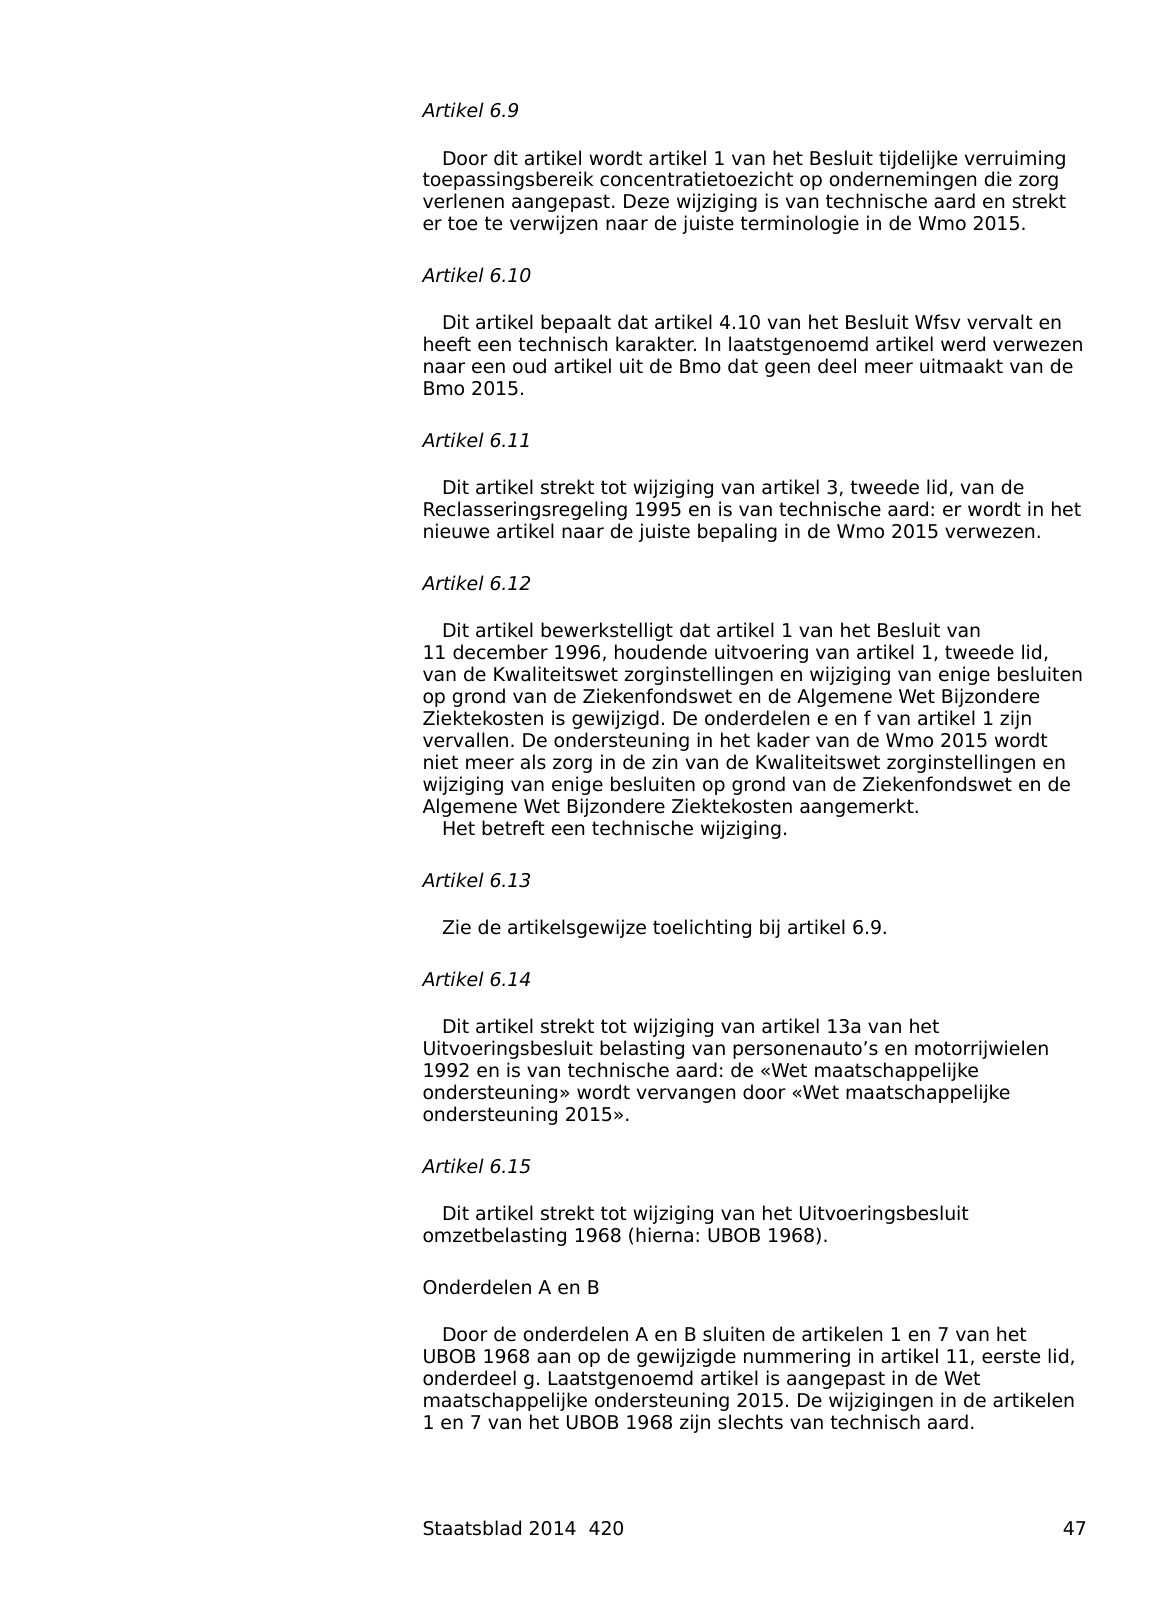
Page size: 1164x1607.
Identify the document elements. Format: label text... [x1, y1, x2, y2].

text Dit artikel strekt tot wijziging van het Uitvoeringsbesluit omzetbelasting 1968 (hierna: UBOB 1968). [422, 1203, 1087, 1247]
text Dit artikel strekt tot wijziging van artikel 3, tweede lid, van de Reclasseringsregeling 1995 en is van technische aard: er wordt in het nieuwe artikel naar de juiste bepaling in de Wmo 2015 verwezen. [422, 477, 1087, 543]
text Dit artikel bepaalt dat artikel 4.10 van het Besluit Wfsv vervalt en heeft een technisch karakter. In laatstgenoemd artikel werd verwezen naar een oud artikel uit de Bmo dat geen deel meer uitmaakt van de Bmo 2015. [422, 312, 1087, 400]
subtitle Artikel 6.11 [422, 430, 1087, 452]
subtitle Artikel 6.15 [422, 1156, 1087, 1178]
subtitle Onderdelen A en B [422, 1277, 1087, 1299]
text Door dit artikel wordt artikel 1 van het Besluit tijdelijke verruiming toepassingsbereik concentratietoezicht op ondernemingen die zorg verlenen aangepast. Deze wijziging is van technische aard en strekt er toe te verwijzen naar de juiste terminologie in de Wmo 2015. [422, 147, 1087, 235]
text Door de onderdelen A en B sluiten de artikelen 1 en 7 van het UBOB 1968 aan op de gewijzigde nummering in artikel 11, eerste lid, onderdeel g. Laatstgenoemd artikel is aangepast in de Wet maatschappelijke ondersteuning 2015. De wijzigingen in de artikelen 1 en 7 van het UBOB 1968 zijn slechts van technisch aard. [422, 1324, 1087, 1433]
text Zie de artikelsgewijze toelichting bij artikel 6.9. [422, 917, 1087, 939]
subtitle Artikel 6.12 [422, 573, 1087, 595]
subtitle Artikel 6.14 [422, 969, 1087, 991]
text Dit artikel strekt tot wijziging van artikel 13a van het Uitvoeringsbesluit belasting van personenauto’s en motorrijwielen 1992 en is van technische aard: de «Wet maatschappelijke ondersteuning» wordt vervangen door «Wet maatschappelijke ondersteuning 2015». [422, 1016, 1087, 1126]
subtitle Artikel 6.10 [422, 265, 1087, 287]
subtitle Artikel 6.9 [422, 100, 1087, 122]
text Het betreft een technische wijziging. [422, 818, 1087, 840]
text Dit artikel bewerkstelligt dat artikel 1 van het Besluit van 11 december 1996, houdende uitvoering van artikel 1, tweede lid, van de Kwaliteitswet zorginstellingen en wijziging van enige besluiten op grond van de Ziekenfondswet en de Algemene Wet Bijzondere Ziektekosten is gewijzigd. De onderdelen e en f van artikel 1 zijn vervallen. De ondersteuning in het kader van de Wmo 2015 wordt niet meer als zorg in de zin van de Kwaliteitswet zorginstellingen en wijziging van enige besluiten op grond van de Ziekenfondswet en de Algemene Wet Bijzondere Ziektekosten aangemerkt. [422, 620, 1087, 818]
subtitle Artikel 6.13 [422, 870, 1087, 892]
